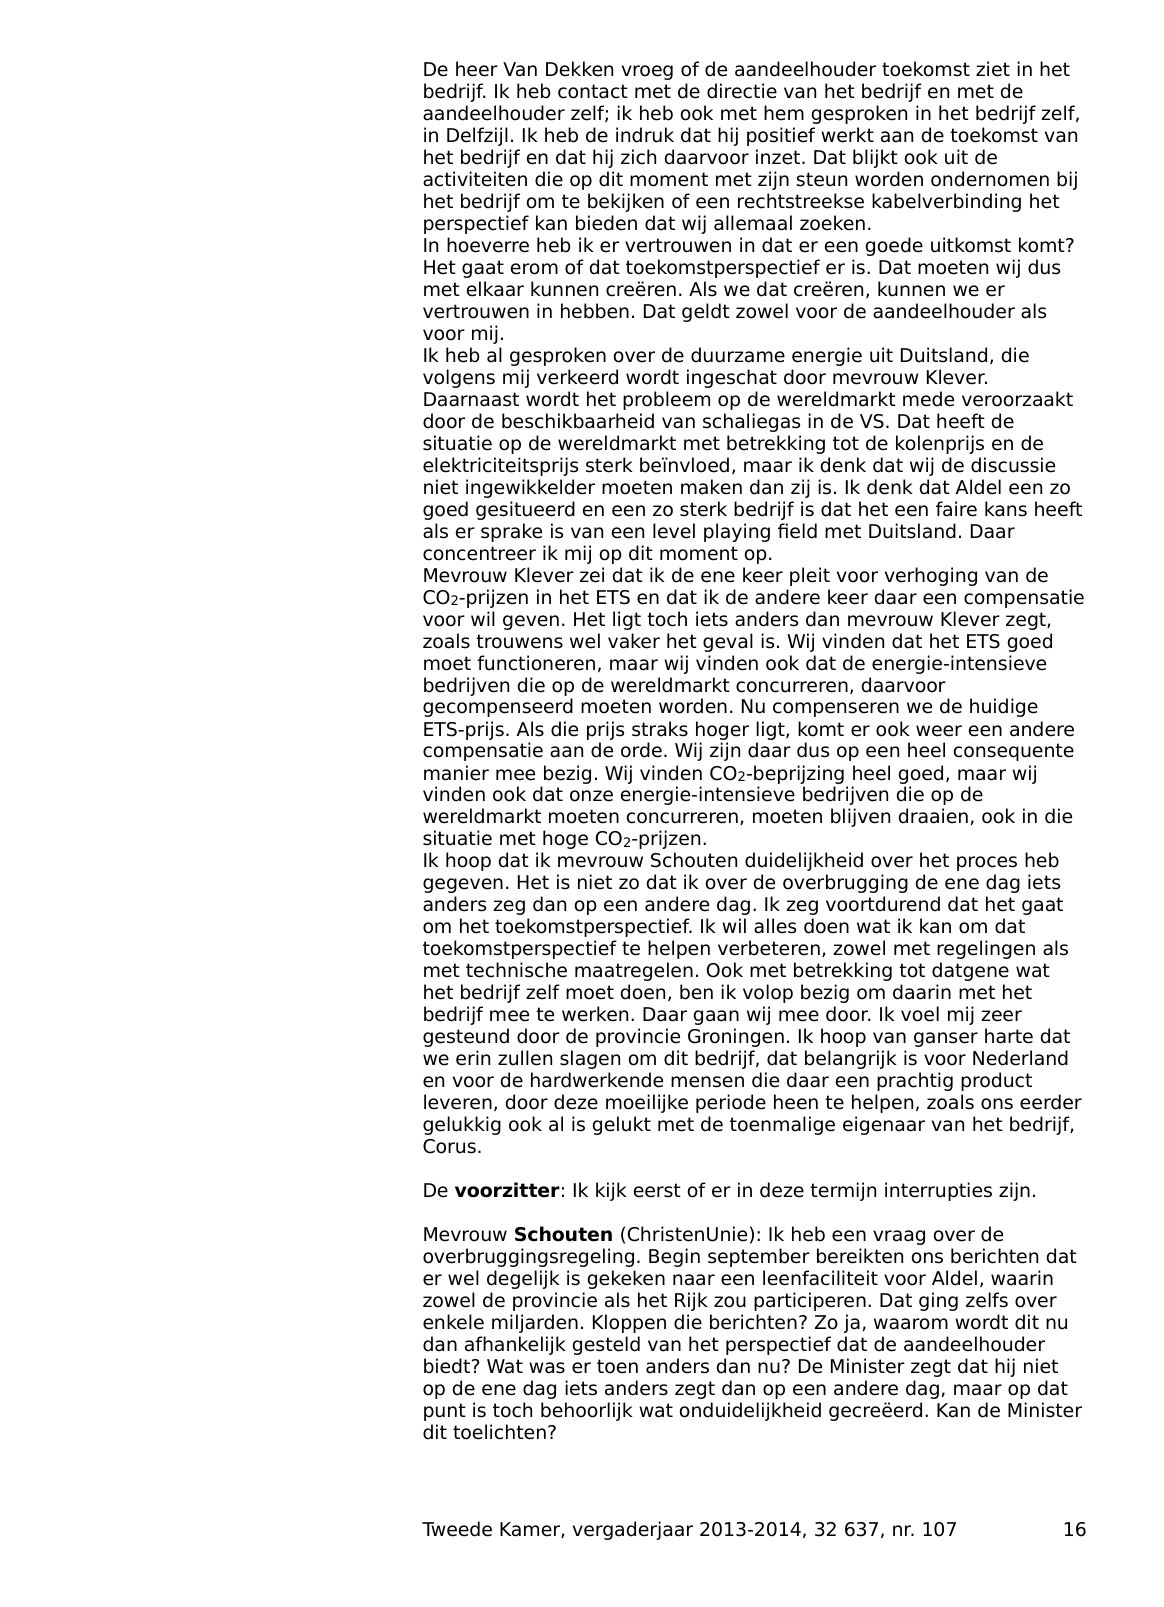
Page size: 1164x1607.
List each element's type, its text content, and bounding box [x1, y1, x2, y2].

text In hoeverre heb ik er vertrouwen in dat er een goede uitkomst komt? Het gaat erom of dat toekomstperspectief er is. Dat moeten wij dus met elkaar kunnen creëren. Als we dat creëren, kunnen we er vertrouwen in hebben. Dat geldt zowel voor de aandeelhouder als voor mij. [422, 235, 1087, 345]
text Ik hoop dat ik mevrouw Schouten duidelijkheid over het proces heb gegeven. Het is niet zo dat ik over de overbrugging de ene dag iets anders zeg dan op een andere dag. Ik zeg voortdurend dat het gaat om het toekomstperspectief. Ik wil alles doen wat ik kan om dat toekomstperspectief te helpen verbeteren, zowel met regelingen als met technische maatregelen. Ook met betrekking tot datgene wat het bedrijf zelf moet doen, ben ik volop bezig om daarin met het bedrijf mee te werken. Daar gaan wij mee door. Ik voel mij zeer gesteund door de provincie Groningen. Ik hoop van ganser harte dat we erin zullen slagen om dit bedrijf, dat belangrijk is voor Nederland en voor de hardwerkende mensen die daar een prachtig product leveren, door deze moeilijke periode heen te helpen, zoals ons eerder gelukkig ook al is gelukt met de toenmalige eigenaar van het bedrijf, Corus. [422, 850, 1087, 1158]
text Mevrouw Schouten (ChristenUnie): Ik heb een vraag over de overbruggingsregeling. Begin september bereikten ons berichten dat er wel degelijk is gekeken naar een leenfaciliteit voor Aldel, waarin zowel de provincie als het Rijk zou participeren. Dat ging zelfs over enkele miljarden. Kloppen die berichten? Zo ja, waarom wordt dit nu dan afhankelijk gesteld van het perspectief dat de aandeelhouder biedt? Wat was er toen anders dan nu? De Minister zegt dat hij niet op de ene dag iets anders zegt dan op een andere dag, maar op dat punt is toch behoorlijk wat onduidelijkheid gecreëerd. Kan de Minister dit toelichten? [422, 1224, 1087, 1444]
text Mevrouw Klever zei dat ik de ene keer pleit voor verhoging van de CO2-prijzen in het ETS en dat ik de andere keer daar een compensatie voor wil geven. Het ligt toch iets anders dan mevrouw Klever zegt, zoals trouwens wel vaker het geval is. Wij vinden dat het ETS goed moet functioneren, maar wij vinden ook dat de energie-intensieve bedrijven die op de wereldmarkt concurreren, daarvoor gecompenseerd moeten worden. Nu compenseren we de huidige ETS-prijs. Als die prijs straks hoger ligt, komt er ook weer een andere compensatie aan de orde. Wij zijn daar dus op een heel consequente manier mee bezig. Wij vinden CO2-beprijzing heel goed, maar wij vinden ook dat onze energie-intensieve bedrijven die op de wereldmarkt moeten concurreren, moeten blijven draaien, ook in die situatie met hoge CO2-prijzen. [422, 564, 1087, 850]
text De voorzitter: Ik kijk eerst of er in deze termijn interrupties zijn. [422, 1180, 1087, 1202]
text Ik heb al gesproken over de duurzame energie uit Duitsland, die volgens mij verkeerd wordt ingeschat door mevrouw Klever. Daarnaast wordt het probleem op de wereldmarkt mede veroorzaakt door de beschikbaarheid van schaliegas in de VS. Dat heeft de situatie op de wereldmarkt met betrekking tot de kolenprijs en de elektriciteitsprijs sterk beïnvloed, maar ik denk dat wij de discussie niet ingewikkelder moeten maken dan zij is. Ik denk dat Aldel een zo goed gesitueerd en een zo sterk bedrijf is dat het een faire kans heeft als er sprake is van een level playing field met Duitsland. Daar concentreer ik mij op dit moment op. [422, 345, 1087, 564]
text De heer Van Dekken vroeg of de aandeelhouder toekomst ziet in het bedrijf. Ik heb contact met de directie van het bedrijf en met de aandeelhouder zelf; ik heb ook met hem gesproken in het bedrijf zelf, in Delfzijl. Ik heb de indruk dat hij positief werkt aan de toekomst van het bedrijf en dat hij zich daarvoor inzet. Dat blijkt ook uit de activiteiten die op dit moment met zijn steun worden ondernomen bij het bedrijf om te bekijken of een rechtstreekse kabelverbinding het perspectief kan bieden dat wij allemaal zoeken. [422, 59, 1087, 235]
